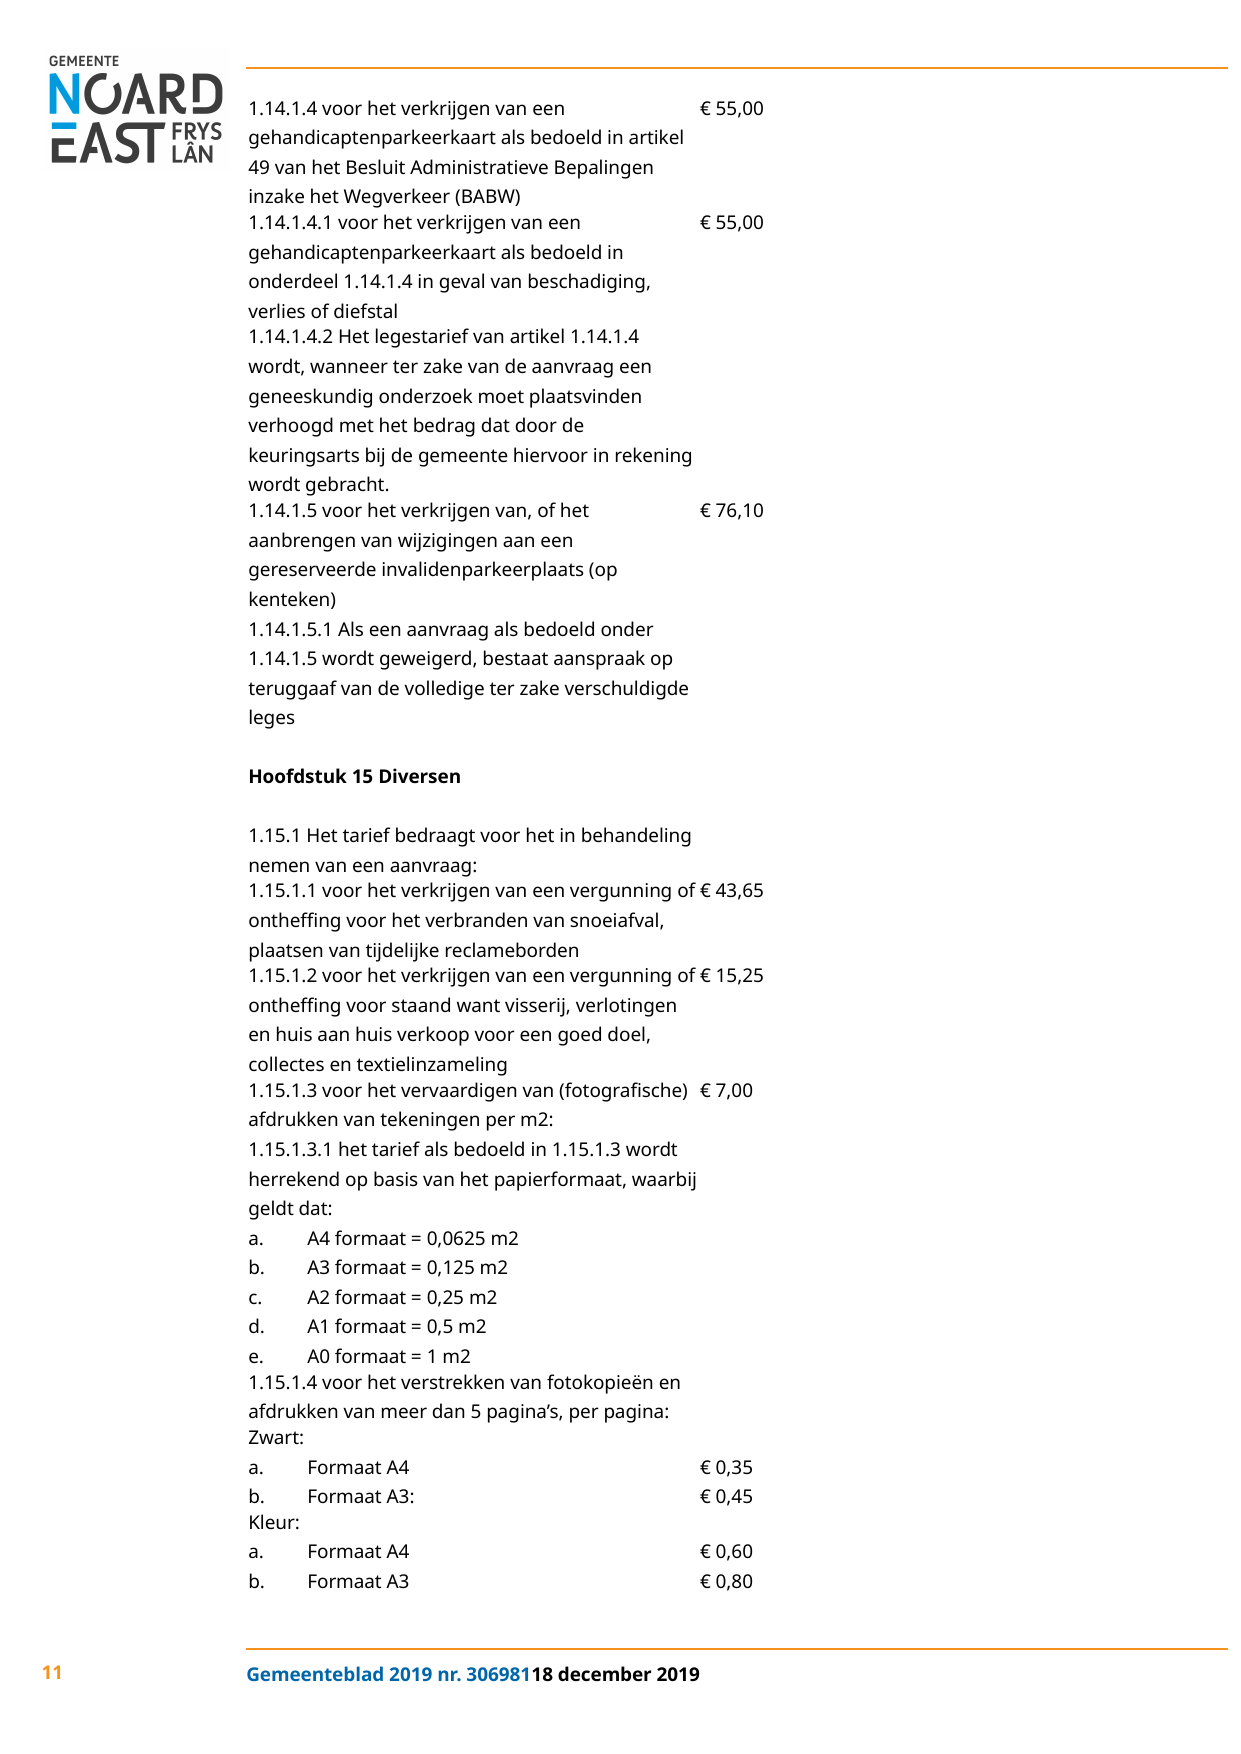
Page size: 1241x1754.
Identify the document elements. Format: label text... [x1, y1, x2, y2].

table_cell € 7,00 [700, 1077, 1152, 1369]
table_cell 1.15.1.1 voor het verkrijgen van een vergunning of ontheffing voor het verbranden van snoeiafval, plaatsen van tijdelijke reclameborden [248, 878, 700, 962]
table_cell Zwart: Formaat A4 Formaat A3: [248, 1424, 700, 1509]
table_cell € 76,10 [700, 498, 1152, 730]
table_cell € 15,25 [700, 963, 1152, 1077]
table_cell € 55,00 [700, 209, 1152, 324]
table_cell [700, 324, 1152, 497]
table_cell € 55,00 [700, 95, 1152, 209]
table_cell € 0,35 € 0,45 [700, 1424, 1152, 1509]
table_cell 1.15.1.3 voor het vervaardigen van (fotografische) afdrukken van tekeningen per m2: 1.15.1.3.1 het tarief als bedoeld in 1.15.1.3 wordt herrekend op basis van het papierformaat, waarbij geldt dat: A4 formaat = 0,0625 m2 A3 formaat = 0,125 m2 A2 formaat = 0,25 m2 A1 formaat = 0,5 m2 A0 formaat = 1 m2 [248, 1077, 700, 1369]
table_cell [700, 1369, 1152, 1424]
table_cell 1.14.1.4.1 voor het verkrijgen van een gehandicaptenparkeerkaart als bedoeld in onderdeel 1.14.1.4 in geval van beschadiging, verlies of diefstal [248, 209, 700, 324]
table_cell 1.15.1.4 voor het verstrekken van fotokopieën en afdrukken van meer dan 5 pagina’s, per pagina: [248, 1369, 700, 1424]
table_header 1.15.1 Het tarief bedraagt voor het in behandeling nemen van een aanvraag: [248, 822, 700, 878]
table_cell Kleur: Formaat A4 Formaat A3 [248, 1509, 700, 1594]
picture [41, 47, 231, 172]
table_cell € 43,65 [700, 878, 1152, 962]
table_header [700, 822, 1152, 878]
table_cell 1.14.1.5 voor het verkrijgen van, of het aanbrengen van wijzigingen aan een gereserveerde invalidenparkeerplaats (op kenteken) 1.14.1.5.1 Als een aanvraag als bedoeld onder 1.14.1.5 wordt geweigerd, bestaat aanspraak op teruggaaf van de volledige ter zake verschuldigde leges [248, 498, 700, 730]
table_cell 1.14.1.4 voor het verkrijgen van een gehandicaptenparkeerkaart als bedoeld in artikel 49 van het Besluit Administratieve Bepalingen inzake het Wegverkeer (BABW) [248, 95, 700, 209]
table_cell € 0,60 € 0,80 [700, 1509, 1152, 1594]
table_cell 1.15.1.2 voor het verkrijgen van een vergunning of ontheffing voor staand want visserij, verlotingen en huis aan huis verkoop voor een goed doel, collectes en textielinzameling [248, 963, 700, 1077]
table_cell 1.14.1.4.2 Het legestarief van artikel 1.14.1.4 wordt, wanneer ter zake van de aanvraag een geneeskundig onderzoek moet plaatsvinden verhoogd met het bedrag dat door de keuringsarts bij de gemeente hiervoor in rekening wordt gebracht. [248, 324, 700, 497]
text Hoofdstuk 15 Diversen [248, 763, 1152, 789]
